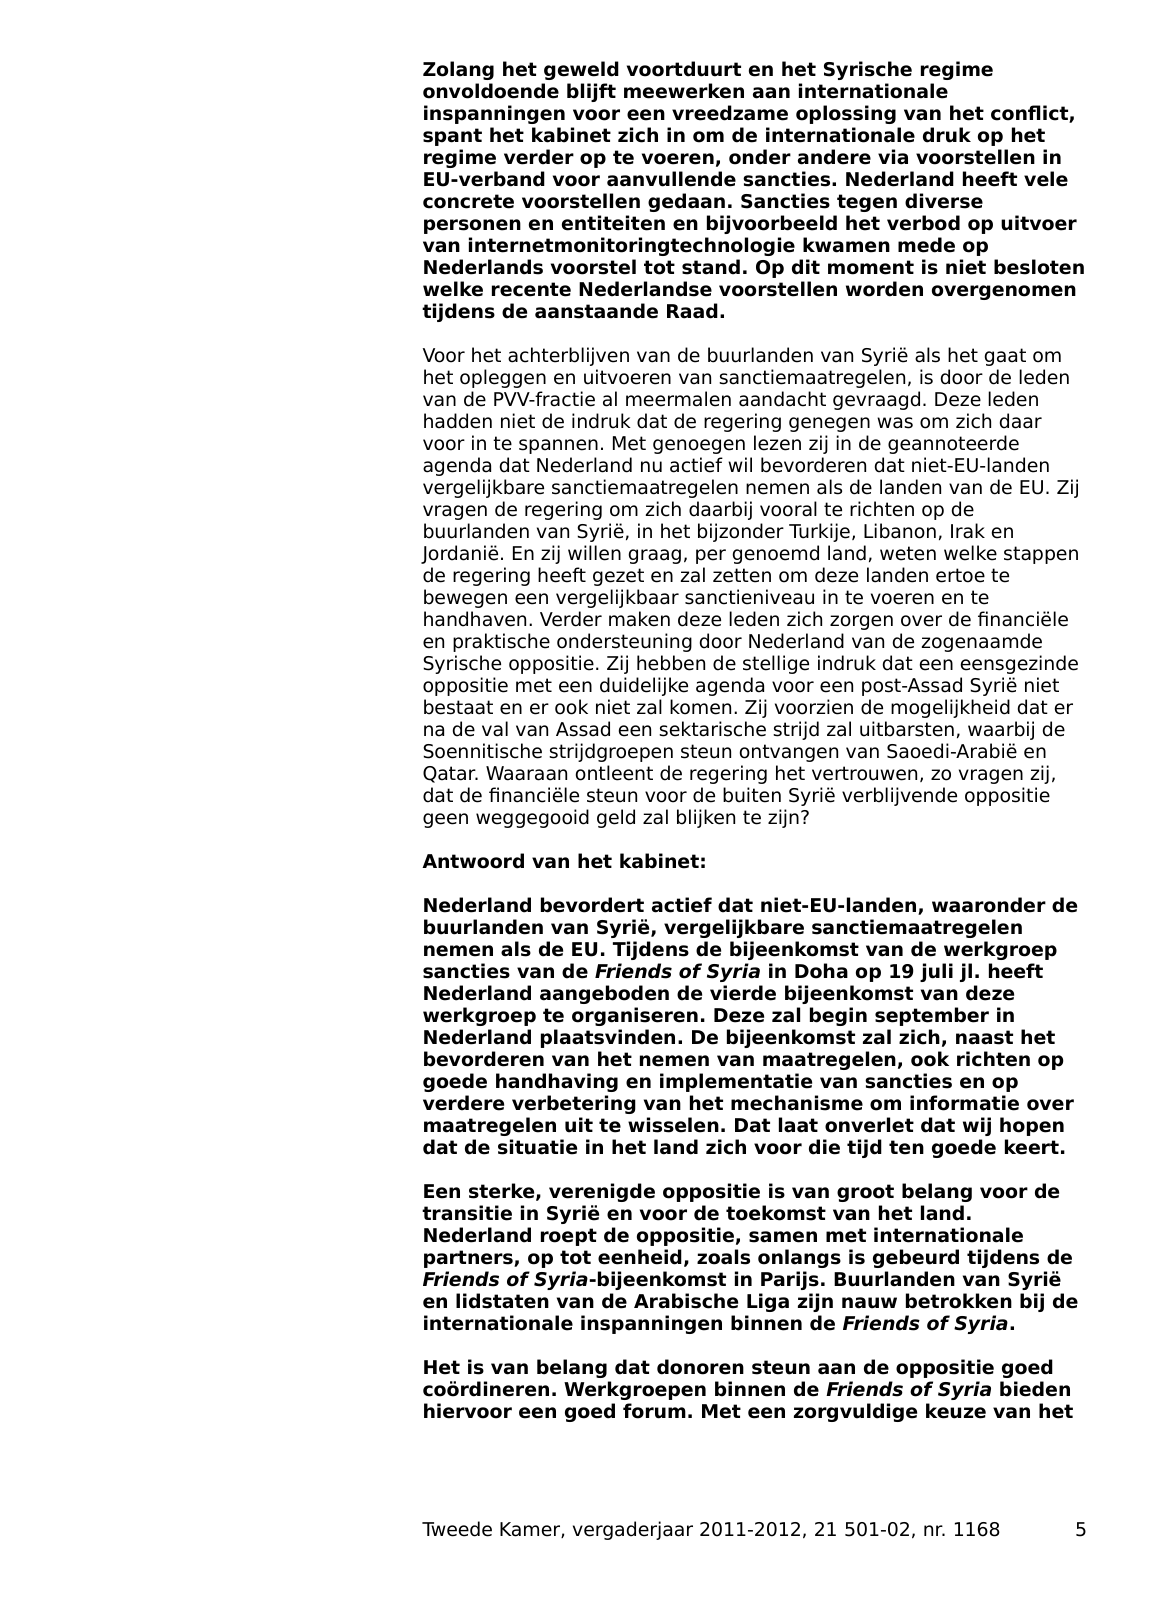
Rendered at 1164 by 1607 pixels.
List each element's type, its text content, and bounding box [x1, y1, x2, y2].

text Voor het achterblijven van de buurlanden van Syrië als het gaat om het opleggen en uitvoeren van sanctiemaatregelen, is door de leden van de PVV-fractie al meermalen aandacht gevraagd. Deze leden hadden niet de indruk dat de regering genegen was om zich daar voor in te spannen. Met genoegen lezen zij in de geannoteerde agenda dat Nederland nu actief wil bevorderen dat niet-EU-landen vergelijkbare sanctiemaatregelen nemen als de landen van de EU. Zij vragen de regering om zich daarbij vooral te richten op de buurlanden van Syrië, in het bijzonder Turkije, Libanon, Irak en Jordanië. En zij willen graag, per genoemd land, weten welke stappen de regering heeft gezet en zal zetten om deze landen ertoe te bewegen een vergelijkbaar sanctieniveau in te voeren en te handhaven. Verder maken deze leden zich zorgen over de financiële en praktische ondersteuning door Nederland van de zogenaamde Syrische oppositie. Zij hebben de stellige indruk dat een eensgezinde oppositie met een duidelijke agenda voor een post-Assad Syrië niet bestaat en er ook niet zal komen. Zij voorzien de mogelijkheid dat er na de val van Assad een sektarische strijd zal uitbarsten, waarbij de Soennitische strijdgroepen steun ontvangen van Saoedi-Arabië en Qatar. Waaraan ontleent de regering het vertrouwen, zo vragen zij, dat de financiële steun voor de buiten Syrië verblijvende oppositie geen weggegooid geld zal blijken te zijn? [422, 345, 1087, 828]
subtitle Antwoord van het kabinet: [422, 851, 1087, 873]
text Een sterke, verenigde oppositie is van groot belang voor de transitie in Syrië en voor de toekomst van het land. Nederland roept de oppositie, samen met internationale partners, op tot eenheid, zoals onlangs is gebeurd tijdens de Friends of Syria-bijeenkomst in Parijs. Buurlanden van Syrië en lidstaten van de Arabische Liga zijn nauw betrokken bij de internationale inspanningen binnen de Friends of Syria. [422, 1181, 1087, 1335]
text Nederland bevordert actief dat niet-EU-landen, waaronder de buurlanden van Syrië, vergelijkbare sanctiemaatregelen nemen als de EU. Tijdens de bijeenkomst van de werkgroep sancties van de Friends of Syria in Doha op 19 juli jl. heeft Nederland aangeboden de vierde bijeenkomst van deze werkgroep te organiseren. Deze zal begin september in Nederland plaatsvinden. De bijeenkomst zal zich, naast het bevorderen van het nemen van maatregelen, ook richten op goede handhaving en implementatie van sancties en op verdere verbetering van het mechanisme om informatie over maatregelen uit te wisselen. Dat laat onverlet dat wij hopen dat de situatie in het land zich voor die tijd ten goede keert. [422, 895, 1087, 1159]
text Het is van belang dat donoren steun aan de oppositie goed coördineren. Werkgroepen binnen de Friends of Syria bieden hiervoor een goed forum. Met een zorgvuldige keuze van het [422, 1357, 1087, 1423]
text Zolang het geweld voortduurt en het Syrische regime onvoldoende blijft meewerken aan internationale inspanningen voor een vreedzame oplossing van het conflict, spant het kabinet zich in om de internationale druk op het regime verder op te voeren, onder andere via voorstellen in EU-verband voor aanvullende sancties. Nederland heeft vele concrete voorstellen gedaan. Sancties tegen diverse personen en entiteiten en bijvoorbeeld het verbod op uitvoer van internetmonitoringtechnologie kwamen mede op Nederlands voorstel tot stand. Op dit moment is niet besloten welke recente Nederlandse voorstellen worden overgenomen tijdens de aanstaande Raad. [422, 59, 1087, 323]
